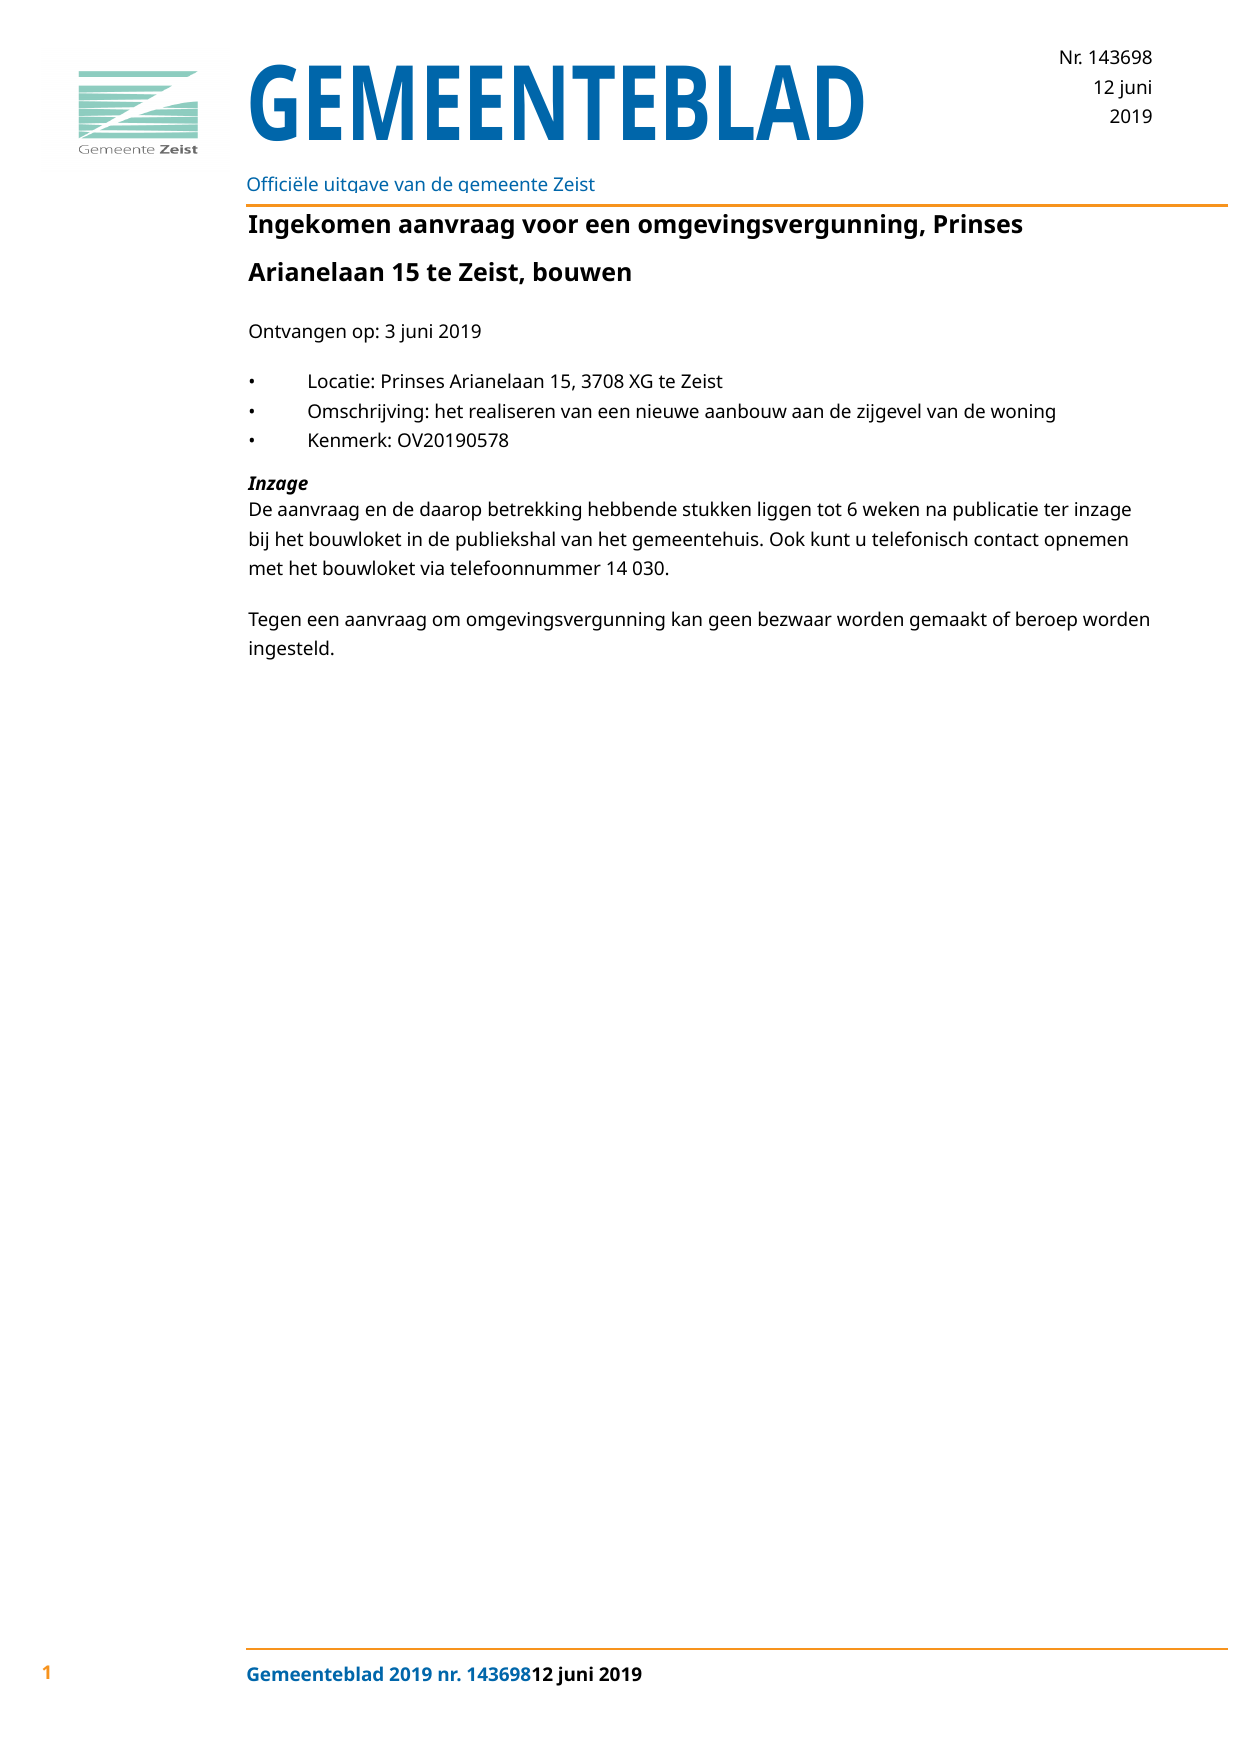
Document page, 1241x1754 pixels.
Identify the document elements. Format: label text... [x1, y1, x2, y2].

text Ontvangen op: 3 juni 2019 [248, 318, 1152, 344]
list Kenmerk: OV20190578 [248, 427, 1152, 453]
picture [41, 47, 231, 172]
text Tegen een aanvraag om omgevingsvergunning kan geen bezwaar worden gemaakt of beroep worden ingesteld. [248, 606, 1152, 661]
text Inzage [248, 471, 1152, 496]
list Omschrijving: het realiseren van een nieuwe aanbouw aan de zijgevel van de woning [248, 398, 1152, 424]
text Ingekomen aanvraag voor een omgevingsvergunning, Prinses Arianelaan 15 te Zeist, bouwen [248, 207, 1152, 288]
text De aanvraag en de daarop betrekking hebbende stukken liggen tot 6 weken na publicatie ter inzage bij het bouwloket in de publiekshal van het gemeentehuis. Ook kunt u telefonisch contact opnemen met het bouwloket via telefoonnummer 14 030. [248, 496, 1152, 581]
list Locatie: Prinses Arianelaan 15, 3708 XG te Zeist [248, 368, 1152, 394]
